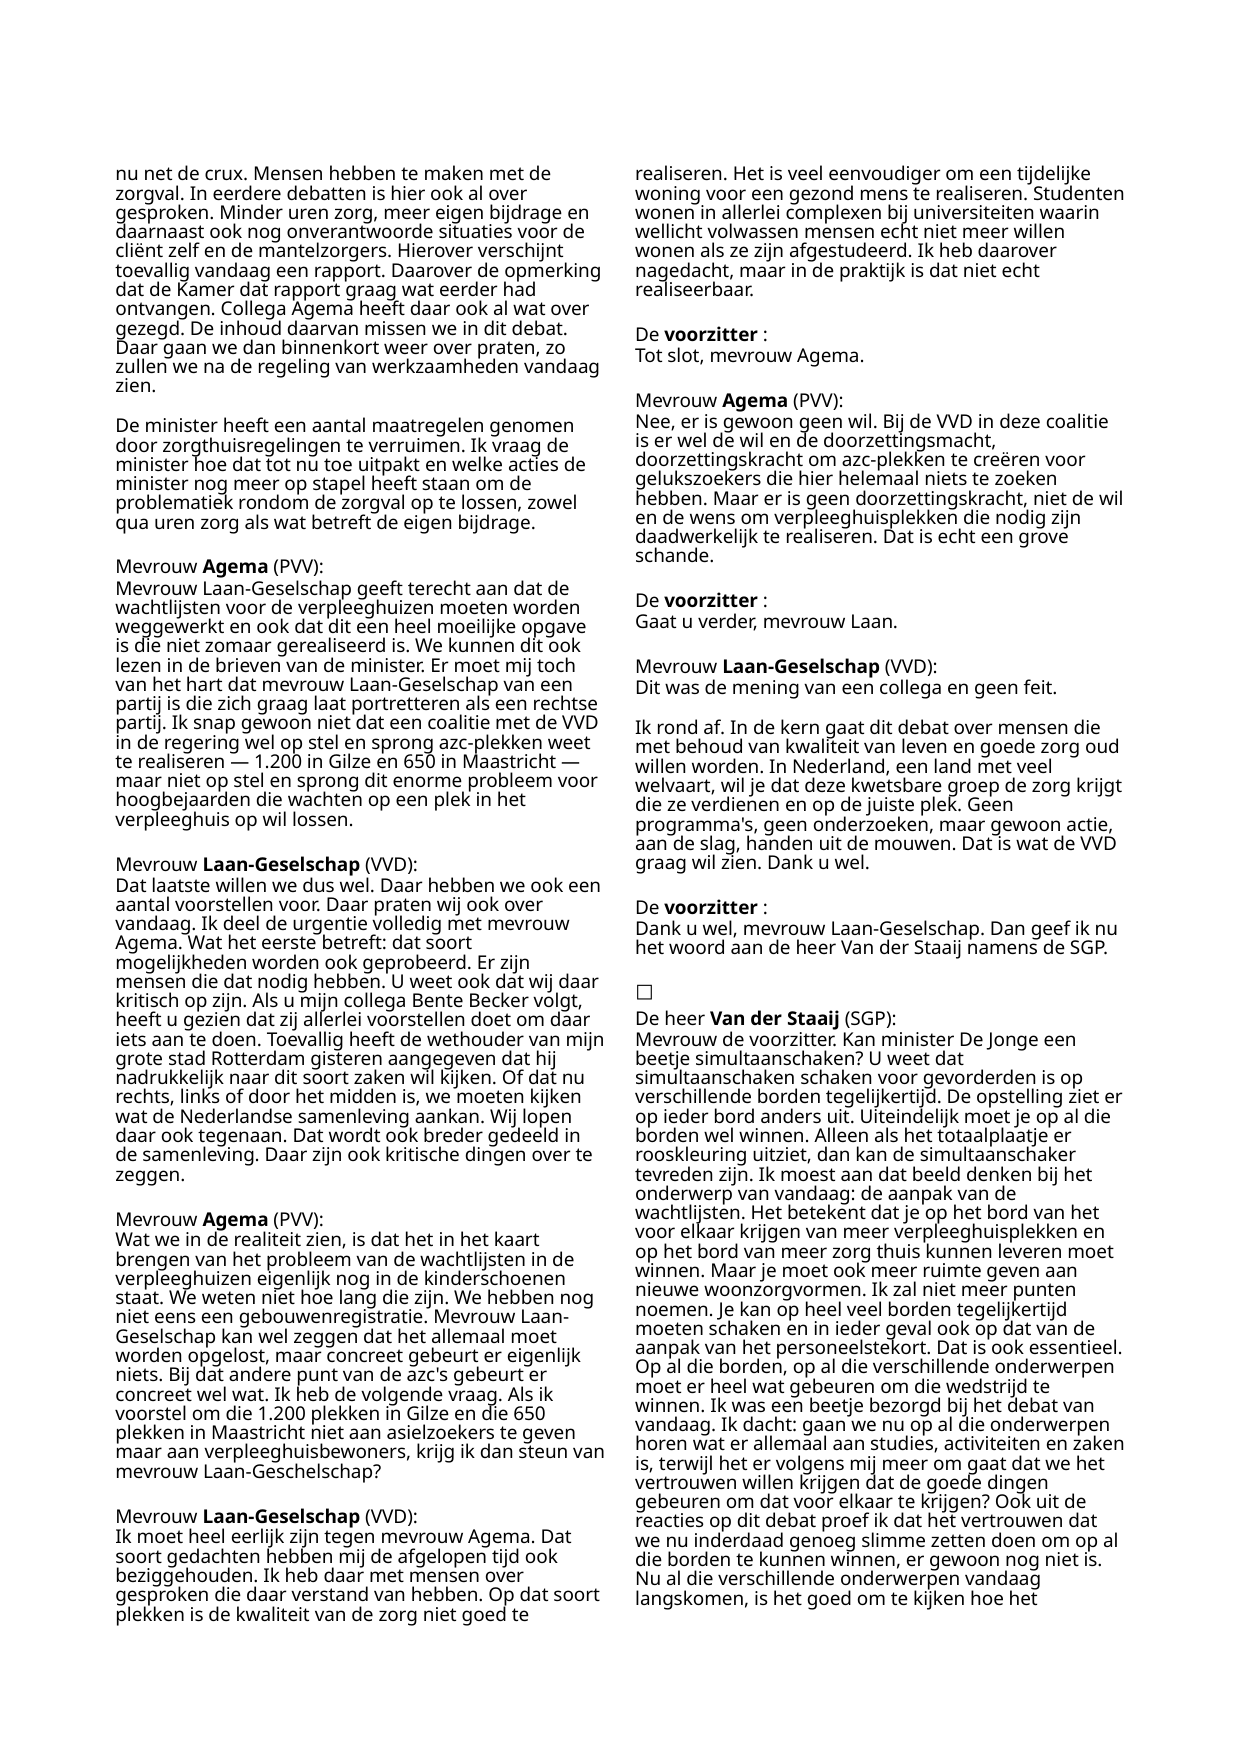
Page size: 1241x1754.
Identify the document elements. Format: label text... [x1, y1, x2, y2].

text De voorzitter : [635, 894, 1125, 920]
text Mevrouw Laan-Geselschap (VVD): [115, 851, 605, 877]
text Dit was de mening van een collega en geen feit. [635, 679, 1125, 698]
text De minister heeft een aantal maatregelen genomen door zorgthuisregelingen te verruimen. Ik vraag de minister hoe dat tot nu toe uitpakt en welke acties de minister nog meer op stapel heeft staan om de problematiek rondom de zorgval op te lossen, zowel qua uren zorg als wat betreft de eigen bijdrage. [115, 417, 605, 533]
text Mevrouw Laan-Geselschap (VVD): [115, 1503, 605, 1528]
text Mevrouw Agema (PVV): [115, 1206, 605, 1231]
text Mevrouw Agema (PVV): [115, 554, 605, 579]
text De voorzitter : [635, 588, 1125, 613]
text Tot slot, mevrouw Agema. [635, 347, 1125, 366]
text realiseren. Het is veel eenvoudiger om een tijdelijke woning voor een gezond mens te realiseren. Studenten wonen in allerlei complexen bij universiteiten waarin wellicht volwassen mensen echt niet meer willen wonen als ze zijn afgestudeerd. Ik heb daarover nagedacht, maar in de praktijk is dat niet echt realiseerbaar. [635, 165, 1125, 300]
text De heer Van der Staaij (SGP): [635, 1005, 1125, 1031]
text ⬜ [635, 979, 1125, 1005]
text Mevrouw Laan-Geselschap (VVD): [635, 653, 1125, 679]
text Mevrouw Agema (PVV): [635, 387, 1125, 413]
text Ik rond af. In de kern gaat dit debat over mensen die met behoud van kwaliteit van leven en goede zorg oud willen worden. In Nederland, een land met veel welvaart, wil je dat deze kwetsbare groep de zorg krijgt die ze verdienen en op de juiste plek. Geen programma's, geen onderzoeken, maar gewoon actie, aan de slag, handen uit de mouwen. Dat is wat de VVD graag wil zien. Dank u wel. [635, 719, 1125, 873]
text Nee, er is gewoon geen wil. Bij de VVD in deze coalitie is er wel de wil en de doorzettingsmacht, doorzettingskracht om azc-plekken te creëren voor gelukszoekers die hier helemaal niets te zoeken hebben. Maar er is geen doorzettingskracht, niet de wil en de wens om verpleeghuisplekken die nodig zijn daadwerkelijk te realiseren. Dat is echt een grove schande. [635, 413, 1125, 567]
text Gaat u verder, mevrouw Laan. [635, 613, 1125, 633]
text Mevrouw Laan-Geselschap geeft terecht aan dat de wachtlijsten voor de verpleeghuizen moeten worden weggewerkt en ook dat dit een heel moeilijke opgave is die niet zomaar gerealiseerd is. We kunnen dit ook lezen in de brieven van de minister. Er moet mij toch van het hart dat mevrouw Laan-Geselschap van een partij is die zich graag laat portretteren als een rechtse partij. Ik snap gewoon niet dat een coalitie met de VVD in de regering wel op stel en sprong azc-plekken weet te realiseren — 1.200 in Gilze en 650 in Maastricht — maar niet op stel en sprong dit enorme probleem voor hoogbejaarden die wachten op een plek in het verpleeghuis op wil lossen. [115, 579, 605, 830]
text Wat we in de realiteit zien, is dat het in het kaart brengen van het probleem van de wachtlijsten in de verpleeghuizen eigenlijk nog in de kinderschoenen staat. We weten niet hoe lang die zijn. We hebben nog niet eens een gebouwenregistratie. Mevrouw Laan-Geselschap kan wel zeggen dat het allemaal moet worden opgelost, maar concreet gebeurt er eigenlijk niets. Bij dat andere punt van de azc's gebeurt er concreet wel wat. Ik heb de volgende vraag. Als ik voorstel om die 1.200 plekken in Gilze en die 650 plekken in Maastricht niet aan asielzoekers te geven maar aan verpleeghuisbewoners, krijg ik dan steun van mevrouw Laan-Geschelschap? [115, 1231, 605, 1482]
text De voorzitter : [635, 321, 1125, 347]
text Dank u wel, mevrouw Laan-Geselschap. Dan geef ik nu het woord aan de heer Van der Staaij namens de SGP. [635, 920, 1125, 958]
text Mevrouw de voorzitter. Kan minister De Jonge een beetje simultaanschaken? U weet dat simultaanschaken schaken voor gevorderden is op verschillende borden tegelijkertijd. De opstelling ziet er op ieder bord anders uit. Uiteindelijk moet je op al die borden wel winnen. Alleen als het totaalplaatje er rooskleuring uitziet, dan kan de simultaanschaker tevreden zijn. Ik moest aan dat beeld denken bij het onderwerp van vandaag: de aanpak van de wachtlijsten. Het betekent dat je op het bord van het voor elkaar krijgen van meer verpleeghuisplekken en op het bord van meer zorg thuis kunnen leveren moet winnen. Maar je moet ook meer ruimte geven aan nieuwe woonzorgvormen. Ik zal niet meer punten noemen. Je kan op heel veel borden tegelijkertijd moeten schaken en in ieder geval ook op dat van de aanpak van het personeelstekort. Dat is ook essentieel. Op al die borden, op al die verschillende onderwerpen moet er heel wat gebeuren om die wedstrijd te winnen. Ik was een beetje bezorgd bij het debat van vandaag. Ik dacht: gaan we nu op al die onderwerpen horen wat er allemaal aan studies, activiteiten en zaken is, terwijl het er volgens mij meer om gaat dat we het vertrouwen willen krijgen dat de goede dingen gebeuren om dat voor elkaar te krijgen? Ook uit de reacties op dit debat proef ik dat het vertrouwen dat we nu inderdaad genoeg slimme zetten doen om op al die borden te kunnen winnen, er gewoon nog niet is. Nu al die verschillende onderwerpen vandaag langskomen, is het goed om te kijken hoe het [635, 1031, 1125, 1609]
text Ik moet heel eerlijk zijn tegen mevrouw Agema. Dat soort gedachten hebben mij de afgelopen tijd ook beziggehouden. Ik heb daar met mensen over gesproken die daar verstand van hebben. Op dat soort plekken is de kwaliteit van de zorg niet goed te [115, 1528, 605, 1625]
text nu net de crux. Mensen hebben te maken met de zorgval. In eerdere debatten is hier ook al over gesproken. Minder uren zorg, meer eigen bijdrage en daarnaast ook nog onverantwoorde situaties voor de cliënt zelf en de mantelzorgers. Hierover verschijnt toevallig vandaag een rapport. Daarover de opmerking dat de Kamer dat rapport graag wat eerder had ontvangen. Collega Agema heeft daar ook al wat over gezegd. De inhoud daarvan missen we in dit debat. Daar gaan we dan binnenkort weer over praten, zo zullen we na de regeling van werkzaamheden vandaag zien. [115, 165, 605, 397]
text Dat laatste willen we dus wel. Daar hebben we ook een aantal voorstellen voor. Daar praten wij ook over vandaag. Ik deel de urgentie volledig met mevrouw Agema. Wat het eerste betreft: dat soort mogelijkheden worden ook geprobeerd. Er zijn mensen die dat nodig hebben. U weet ook dat wij daar kritisch op zijn. Als u mijn collega Bente Becker volgt, heeft u gezien dat zij allerlei voorstellen doet om daar iets aan te doen. Toevallig heeft de wethouder van mijn grote stad Rotterdam gisteren aangegeven dat hij nadrukkelijk naar dit soort zaken wil kijken. Of dat nu rechts, links of door het midden is, we moeten kijken wat de Nederlandse samenleving aankan. Wij lopen daar ook tegenaan. Dat wordt ook breder gedeeld in de samenleving. Daar zijn ook kritische dingen over te zeggen. [115, 877, 605, 1185]
